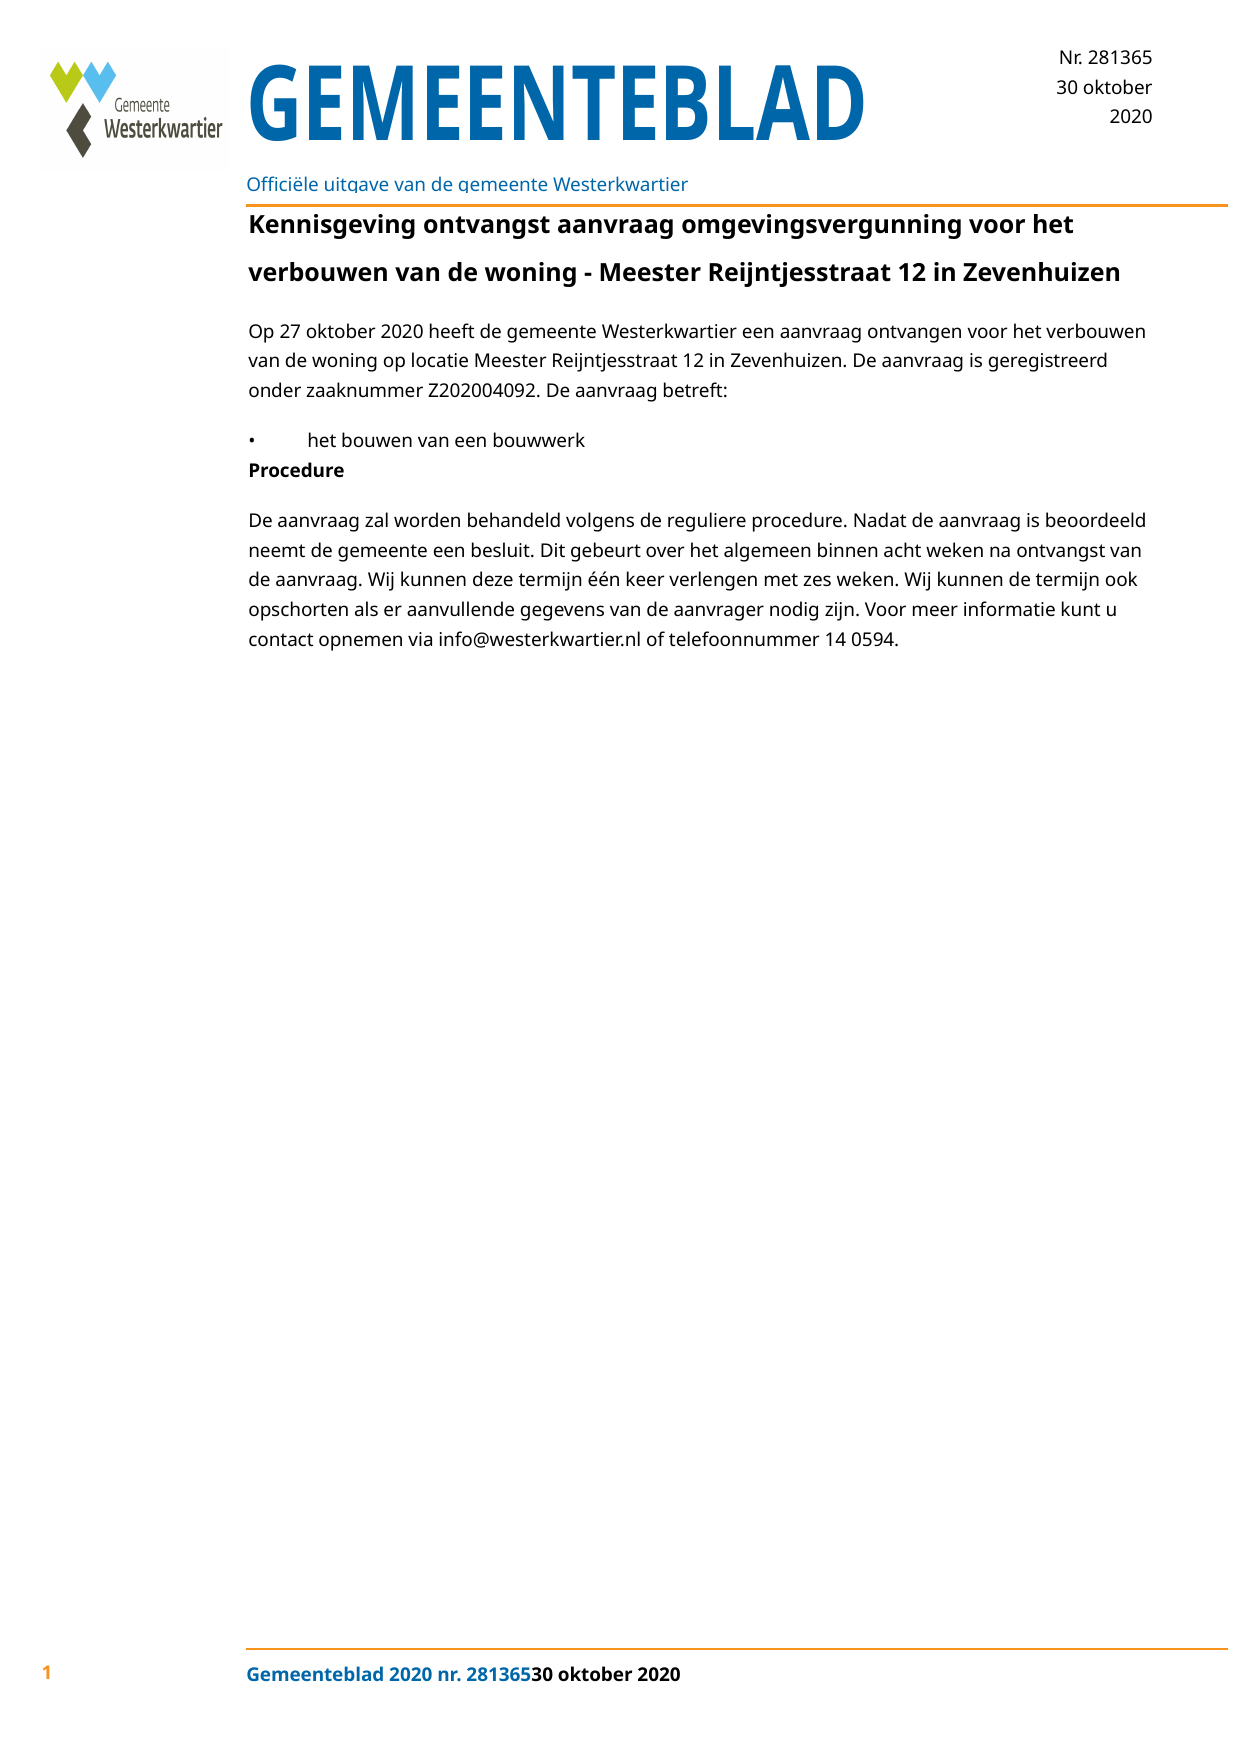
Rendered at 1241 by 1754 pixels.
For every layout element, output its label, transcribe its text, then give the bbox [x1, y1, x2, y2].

picture [41, 47, 231, 172]
text Kennisgeving ontvangst aanvraag omgevingsvergunning voor het verbouwen van de woning - Meester Reijntjesstraat 12 in Zevenhuizen [248, 207, 1152, 288]
text Procedure [248, 457, 1152, 483]
text Op 27 oktober 2020 heeft de gemeente Westerkwartier een aanvraag ontvangen voor het verbouwen van de woning op locatie Meester Reijntjesstraat 12 in Zevenhuizen. De aanvraag is geregistreerd onder zaaknummer Z202004092. De aanvraag betreft: [248, 318, 1152, 403]
list het bouwen van een bouwwerk [248, 427, 1152, 453]
text De aanvraag zal worden behandeld volgens de reguliere procedure. Nadat de aanvraag is beoordeeld neemt de gemeente een besluit. Dit gebeurt over het algemeen binnen acht weken na ontvangst van de aanvraag. Wij kunnen deze termijn één keer verlengen met zes weken. Wij kunnen de termijn ook opschorten als er aanvullende gegevens van de aanvrager nodig zijn. Voor meer informatie kunt u contact opnemen via info@westerkwartier.nl of telefoonnummer 14 0594. [248, 507, 1152, 652]
